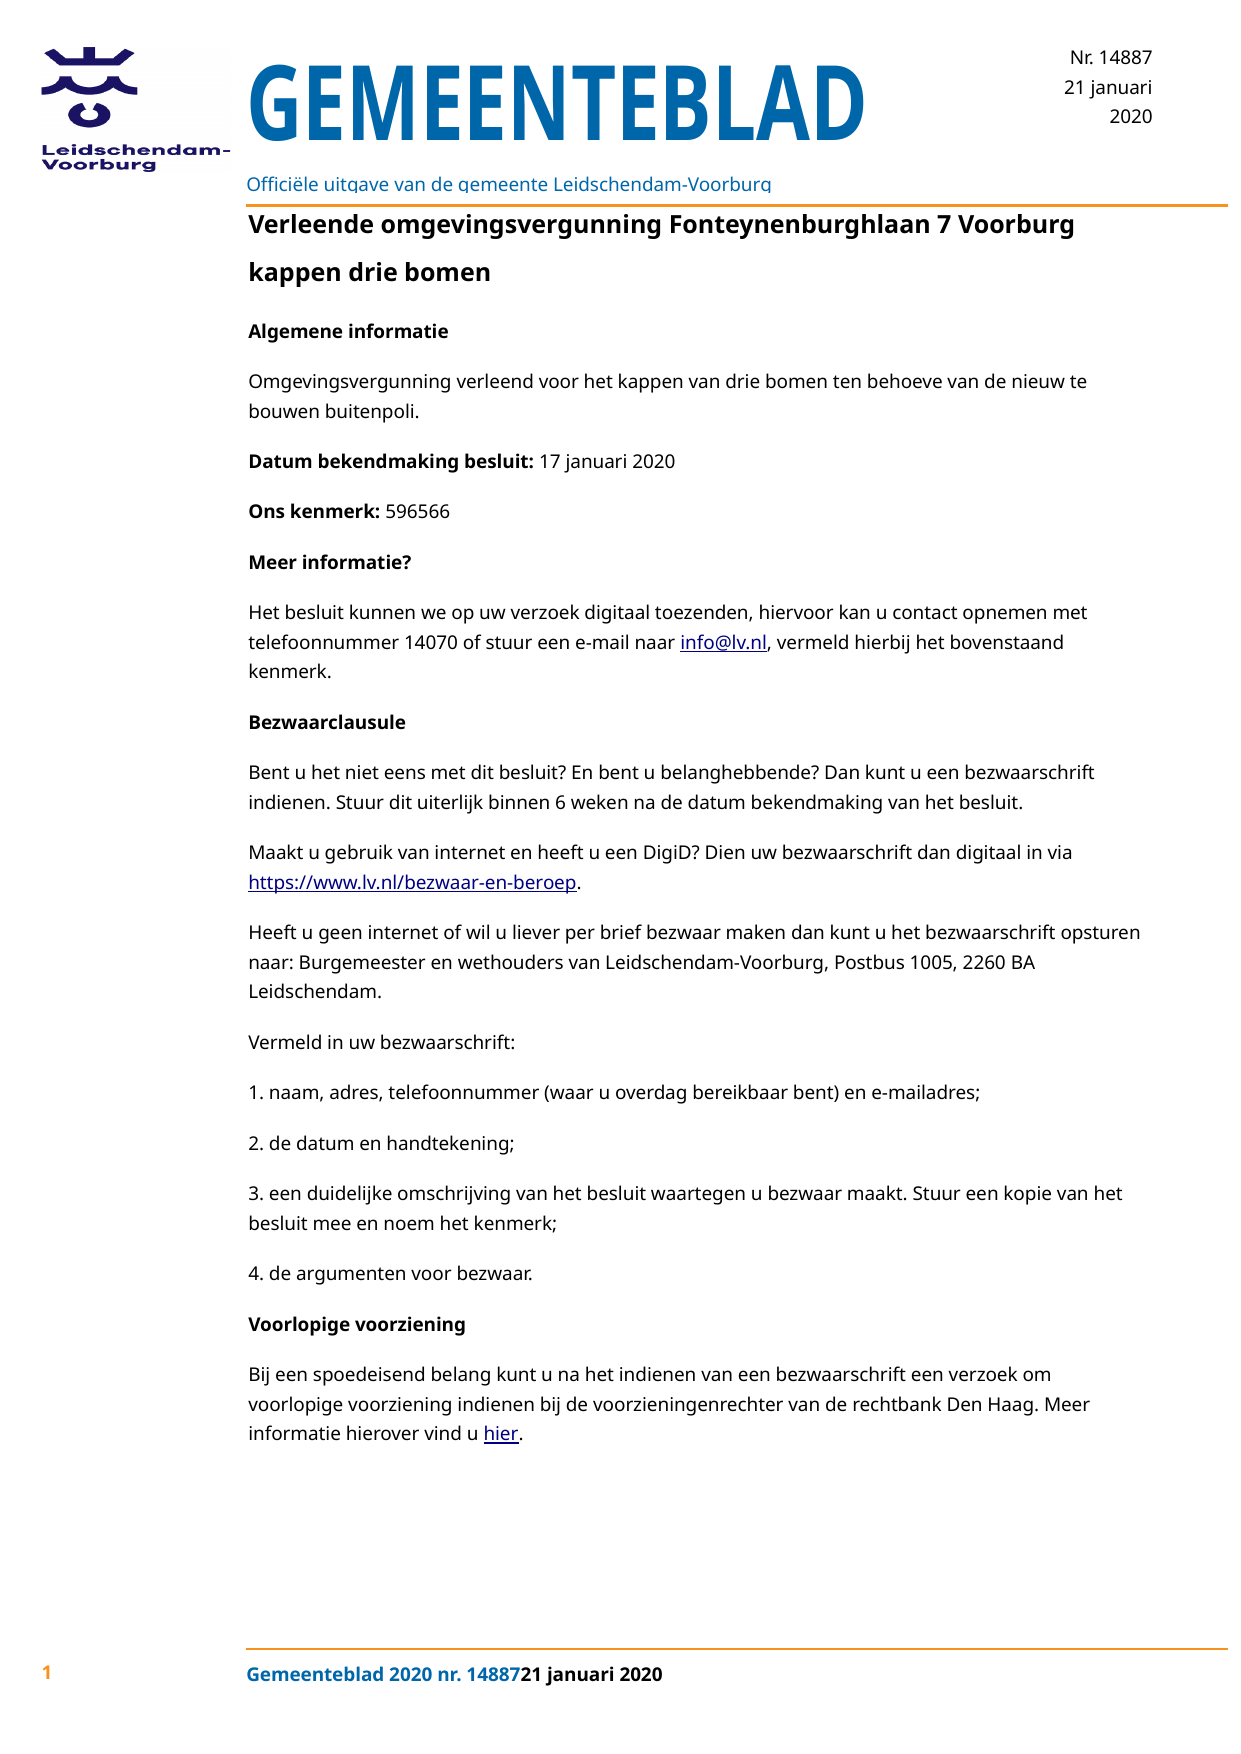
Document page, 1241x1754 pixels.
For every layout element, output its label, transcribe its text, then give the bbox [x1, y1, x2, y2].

text 1. naam, adres, telefoonnummer (waar u overdag bereikbaar bent) en e-mailadres; [248, 1079, 1152, 1105]
picture [41, 47, 231, 172]
text 4. de argumenten voor bezwaar. [248, 1260, 1152, 1286]
text Het besluit kunnen we op uw verzoek digitaal toezenden, hiervoor kan u contact opnemen met telefoonnummer 14070 of stuur een e-mail naar info@lv.nl, vermeld hierbij het bovenstaand kenmerk. [248, 599, 1152, 684]
text Verleende omgevingsvergunning Fonteynenburghlaan 7 Voorburg kappen drie bomen [248, 207, 1152, 288]
text Vermeld in uw bezwaarschrift: [248, 1029, 1152, 1055]
text Ons kenmerk: 596566 [248, 499, 1152, 524]
text Maakt u gebruik van internet en heeft u een DigiD? Dien uw bezwaarschrift dan digitaal in via https://www.lv.nl/bezwaar-en-beroep. [248, 839, 1152, 895]
text 2. de datum en handtekening; [248, 1130, 1152, 1156]
text Omgevingsvergunning verleend voor het kappen van drie bomen ten behoeve van de nieuw te bouwen buitenpoli. [248, 368, 1152, 424]
text 3. een duidelijke omschrijving van het besluit waartegen u bezwaar maakt. Stuur een kopie van het besluit mee en noem het kenmerk; [248, 1180, 1152, 1236]
text Bezwaarclausule [248, 709, 1152, 735]
text Bij een spoedeisend belang kunt u na het indienen van een bezwaarschrift een verzoek om voorlopige voorziening indienen bij de voorzieningenrechter van de rechtbank Den Haag. Meer informatie hierover vind u hier. [248, 1361, 1152, 1446]
text Voorlopige voorziening [248, 1311, 1152, 1337]
text Algemene informatie [248, 318, 1152, 344]
text Datum bekendmaking besluit: 17 januari 2020 [248, 448, 1152, 474]
text Meer informatie? [248, 549, 1152, 575]
text Bent u het niet eens met dit besluit? En bent u belanghebbende? Dan kunt u een bezwaarschrift indienen. Stuur dit uiterlijk binnen 6 weken na de datum bekendmaking van het besluit. [248, 759, 1152, 815]
text Heeft u geen internet of wil u liever per brief bezwaar maken dan kunt u het bezwaarschrift opsturen naar: Burgemeester en wethouders van Leidschendam-Voorburg, Postbus 1005, 2260 BA Leidschendam. [248, 919, 1152, 1004]
